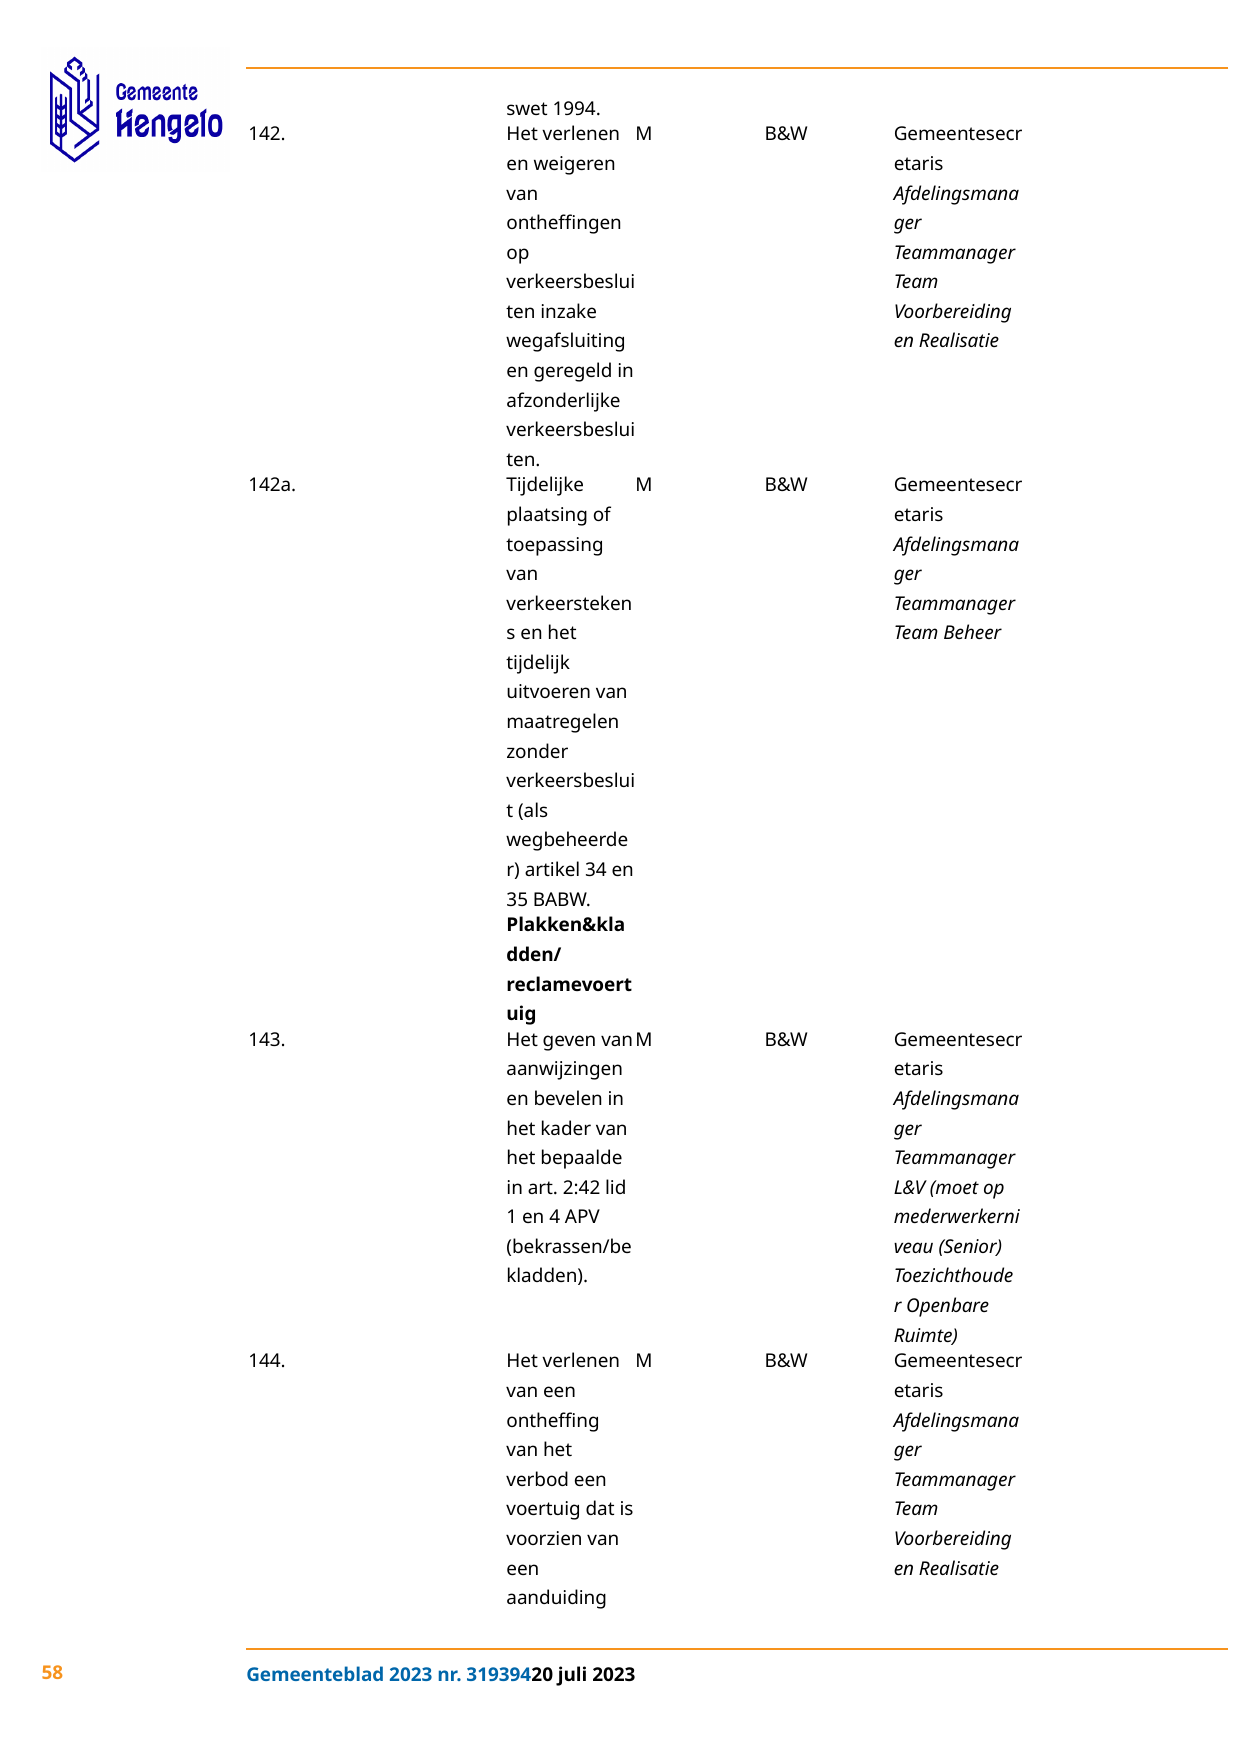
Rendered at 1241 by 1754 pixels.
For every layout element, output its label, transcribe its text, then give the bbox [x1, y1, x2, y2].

table_cell Het verlenen van een ontheffing van het verbod een voertuig dat is voorzien van een aanduiding [506, 1348, 635, 1610]
table_cell [248, 121, 506, 472]
table_cell B&W [764, 1026, 893, 1348]
table_cell [1023, 472, 1152, 912]
table_cell M [635, 1348, 764, 1610]
table_cell B&W [764, 472, 893, 912]
table_cell swet 1994. [506, 95, 635, 121]
table_cell [894, 95, 1022, 121]
table_cell [248, 95, 506, 121]
table_cell [635, 95, 764, 121]
picture [41, 47, 231, 172]
table_cell M [635, 472, 764, 912]
table_cell Gemeentesecretaris Afdelingsmanager Teammanager Team Voorbereiding en Realisatie [894, 121, 1022, 472]
table_cell [248, 912, 506, 1026]
table_cell [1023, 95, 1152, 121]
table_cell [248, 1026, 506, 1348]
table_cell [894, 912, 1022, 1026]
table_cell [635, 912, 764, 1026]
table_cell 142a. [248, 472, 506, 912]
table_cell Gemeentesecretaris Afdelingsmanager Teammanager L&V (moet op mederwerkerniveau (Senior) Toezichthouder Openbare Ruimte) [894, 1026, 1022, 1348]
table_cell [1023, 1026, 1152, 1348]
table_cell Tijdelijke plaatsing of toepassing van verkeerstekens en het tijdelijk uitvoeren van maatregelen zonder verkeersbesluit (als wegbeheerder) artikel 34 en 35 BABW. [506, 472, 635, 912]
table_cell Plakken&kladden/reclamevoertuig [506, 912, 635, 1026]
table_cell Het verlenen en weigeren van ontheffingen op verkeersbesluiten inzake wegafsluitingen geregeld in afzonderlijke verkeersbesluiten. [506, 121, 635, 472]
table_cell [1023, 912, 1152, 1026]
table_cell Het geven van aanwijzingen en bevelen in het kader van het bepaalde in art. 2:42 lid 1 en 4 APV (bekrassen/bekladden). [506, 1026, 635, 1348]
table_cell B&W [764, 1348, 893, 1610]
table_cell [764, 912, 893, 1026]
table_cell Gemeentesecretaris Afdelingsmanager Teammanager Team Voorbereiding en Realisatie [894, 1348, 1022, 1610]
table_cell M [635, 1026, 764, 1348]
table_cell [1023, 121, 1152, 472]
table_cell Gemeentesecretaris Afdelingsmanager Teammanager Team Beheer [894, 472, 1022, 912]
table_cell M [635, 121, 764, 472]
table_cell B&W [764, 121, 893, 472]
table_cell [1023, 1348, 1152, 1610]
table_cell [248, 1348, 506, 1610]
table_cell [764, 95, 893, 121]
